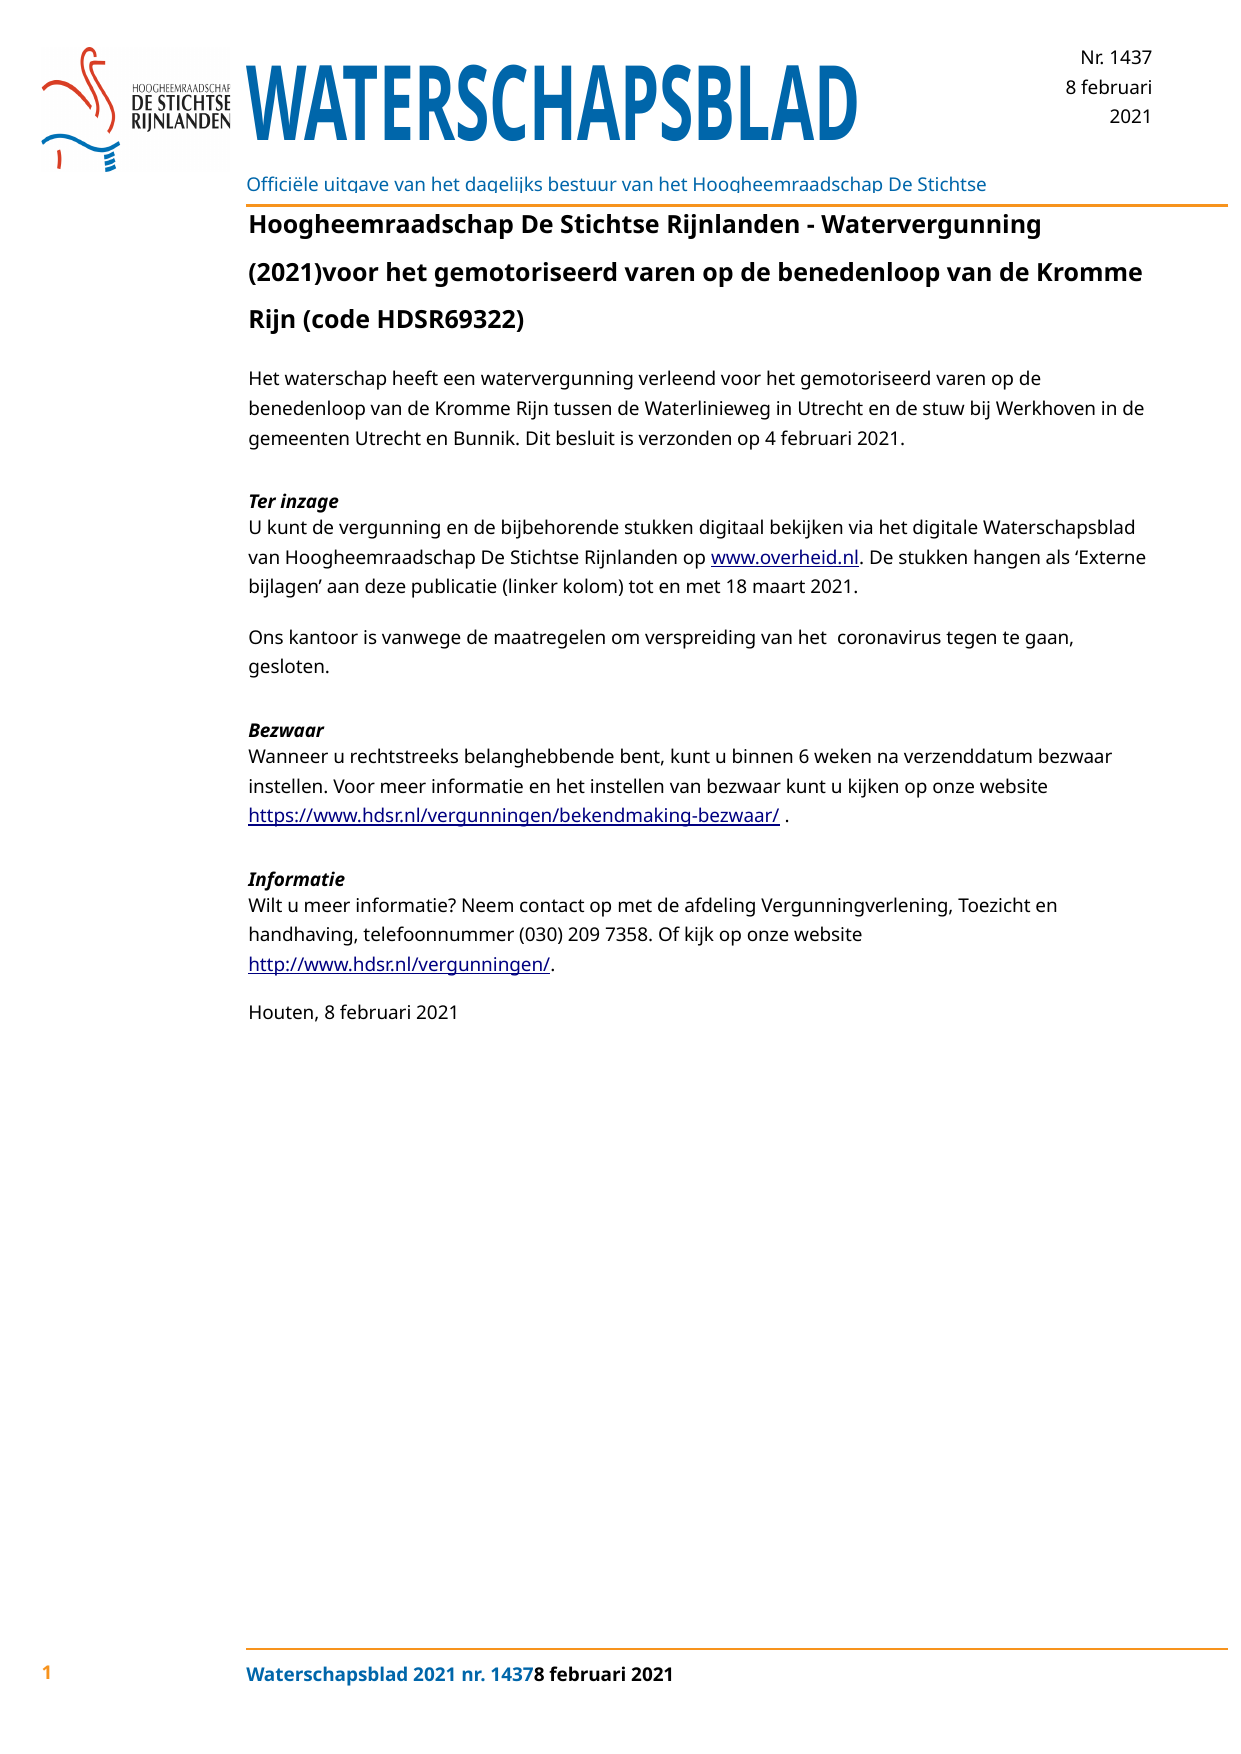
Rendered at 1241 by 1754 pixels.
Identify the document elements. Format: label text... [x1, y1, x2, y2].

text Ons kantoor is vanwege de maatregelen om verspreiding van het coronavirus tegen te gaan, gesloten. [248, 624, 1152, 679]
text Het waterschap heeft een watervergunning verleend voor het gemotoriseerd varen op de benedenloop van de Kromme Rijn tussen de Waterlinieweg in Utrecht en de stuw bij Werkhoven in de gemeenten Utrecht en Bunnik. Dit besluit is verzonden op 4 februari 2021. [248, 366, 1152, 450]
text U kunt de vergunning en de bijbehorende stukken digitaal bekijken via het digitale Waterschapsblad van Hoogheemraadschap De Stichtse Rijnlanden op www.overheid.nl. De stukken hangen als ‘Externe bijlagen’ aan deze publicatie (linker kolom) tot en met 18 maart 2021. [248, 514, 1152, 599]
text Hoogheemraadschap De Stichtse Rijnlanden - Watervergunning (2021)voor het gemotoriseerd varen op de benedenloop van de Kromme Rijn (code HDSR69322) [248, 207, 1152, 336]
text Wilt u meer informatie? Neem contact op met de afdeling Vergunningverlening, Toezicht en handhaving, telefoonnummer (030) 209 7358. Of kijk op onze website http://www.hdsr.nl/vergunningen/. [248, 892, 1152, 977]
text Bezwaar [248, 717, 1152, 743]
text Ter inzage [248, 489, 1152, 514]
text Informatie [248, 866, 1152, 892]
text Wanneer u rechtstreeks belanghebbende bent, kunt u binnen 6 weken na verzenddatum bezwaar instellen. Voor meer informatie en het instellen van bezwaar kunt u kijken op onze website https://www.hdsr.nl/vergunningen/bekendmaking-bezwaar/ . [248, 743, 1152, 828]
text Houten, 8 februari 2021 [248, 999, 1152, 1025]
picture [41, 47, 231, 172]
